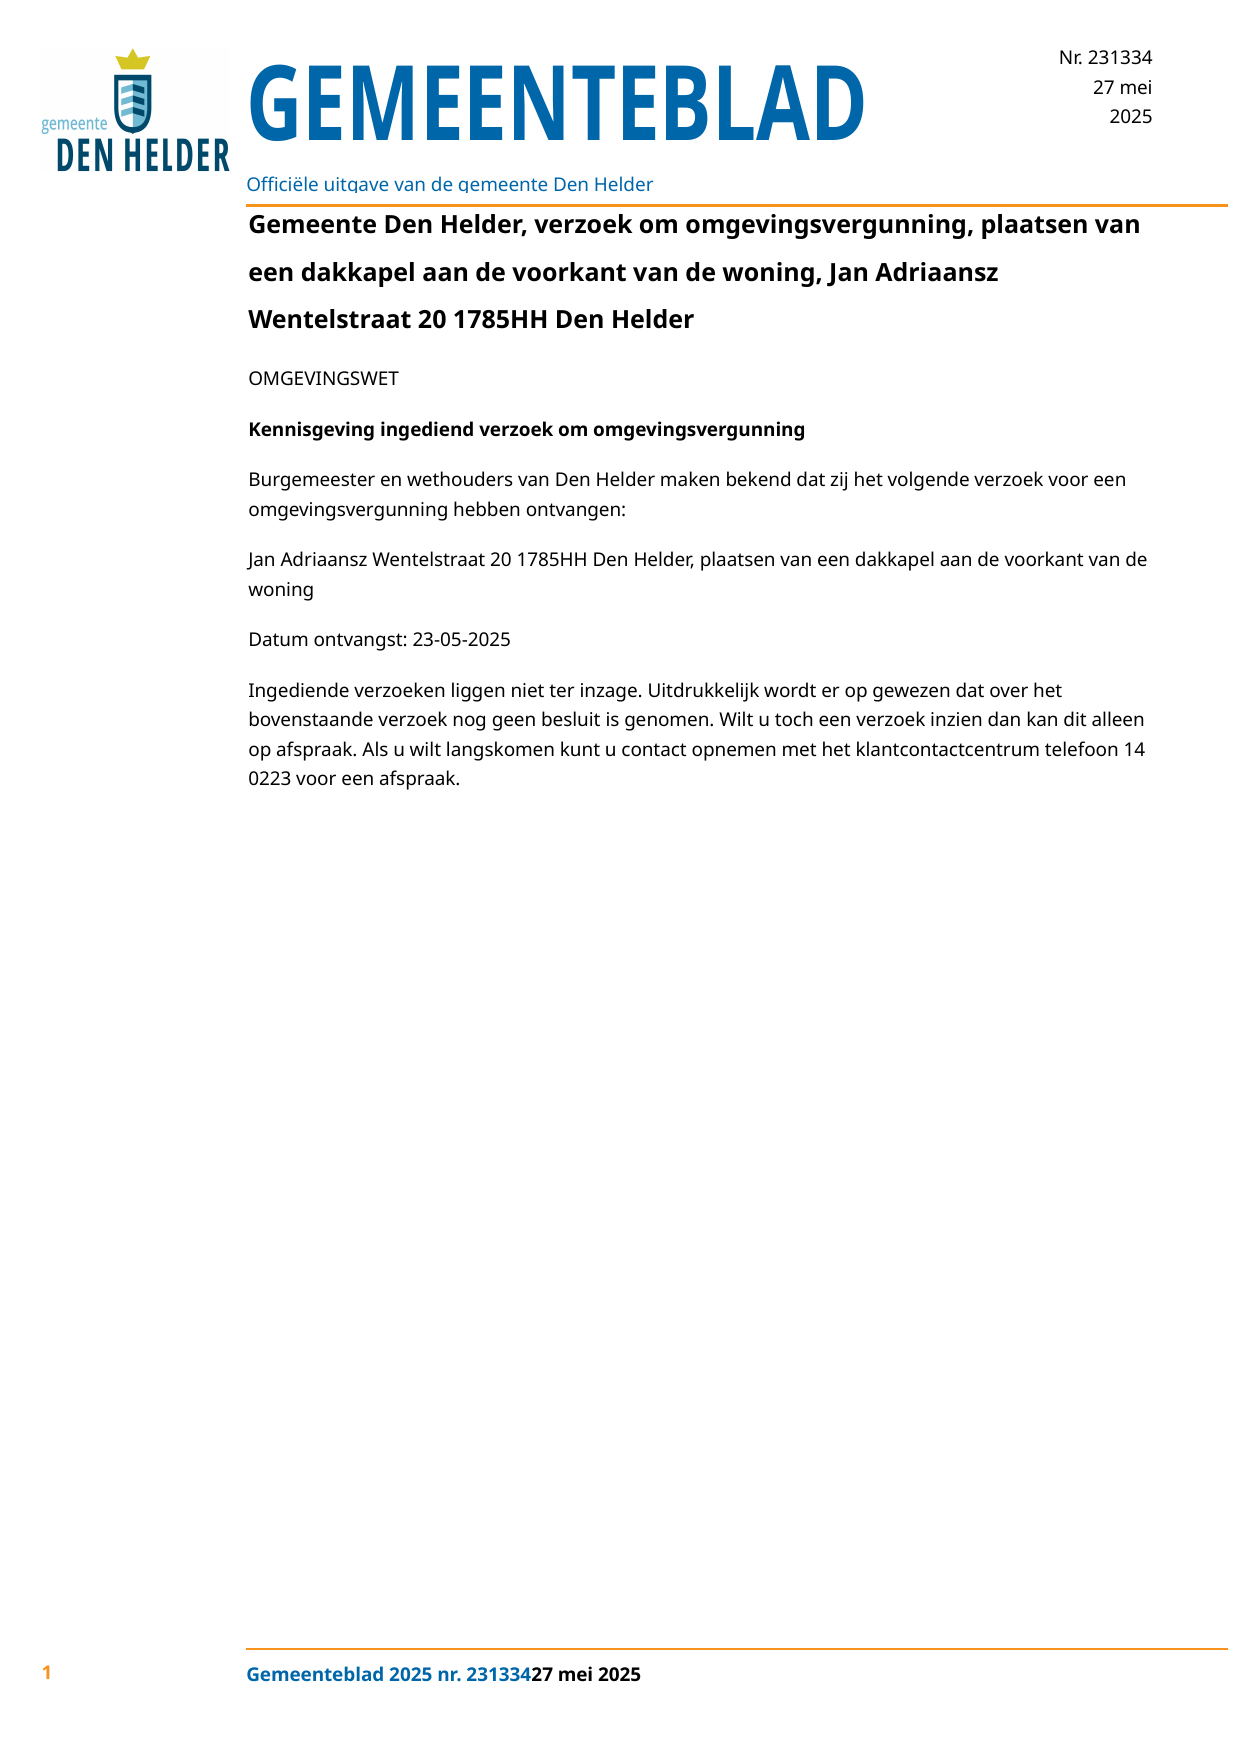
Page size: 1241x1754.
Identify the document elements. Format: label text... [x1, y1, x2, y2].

text Ingediende verzoeken liggen niet ter inzage. Uitdrukkelijk wordt er op gewezen dat over het bovenstaande verzoek nog geen besluit is genomen. Wilt u toch een verzoek inzien dan kan dit alleen op afspraak. Als u wilt langskomen kunt u contact opnemen met het klantcontactcentrum telefoon 14 0223 voor een afspraak. [248, 677, 1152, 791]
picture [220, 160, 224, 172]
text Jan Adriaansz Wentelstraat 20 1785HH Den Helder, plaatsen van een dakkapel aan de voorkant van de woning [248, 546, 1152, 602]
text Gemeente Den Helder, verzoek om omgevingsvergunning, plaatsen van een dakkapel aan de voorkant van de woning, Jan Adriaansz Wentelstraat 20 1785HH Den Helder [248, 207, 1152, 336]
picture [41, 47, 231, 172]
text OMGEVINGSWET [248, 366, 1152, 391]
picture [130, 157, 135, 172]
picture [100, 154, 106, 172]
text Datum ontvangst: 23-05-2025 [248, 626, 1152, 652]
text Kennisgeving ingediend verzoek om omgevingsvergunning [248, 416, 1152, 442]
text Burgemeester en wethouders van Den Helder maken bekend dat zij het volgende verzoek voor een omgevingsvergunning hebben ontvangen: [248, 466, 1152, 522]
picture [63, 144, 68, 165]
picture [182, 144, 187, 165]
